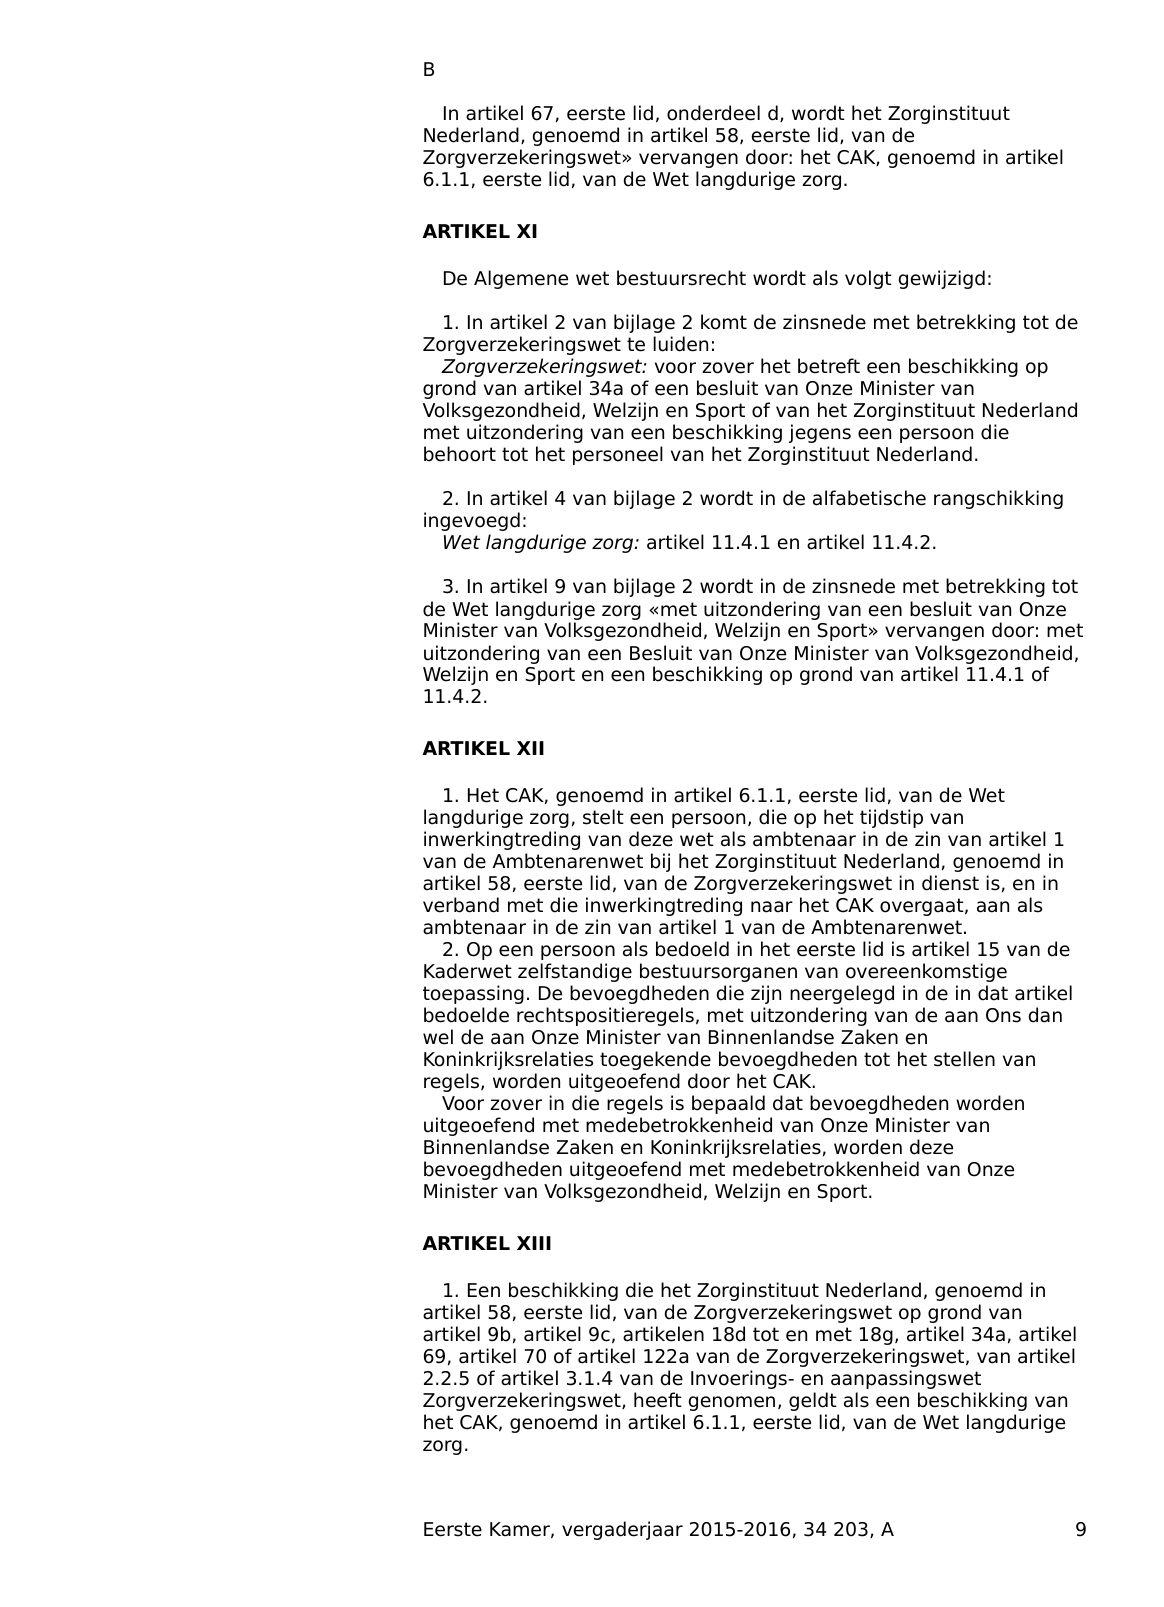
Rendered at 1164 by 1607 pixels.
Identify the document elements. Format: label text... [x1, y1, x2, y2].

text In artikel 67, eerste lid, onderdeel d, wordt het Zorginstituut Nederland, genoemd in artikel 58, eerste lid, van de Zorgverzekeringswet» vervangen door: het CAK, genoemd in artikel 6.1.1, eerste lid, van de Wet langdurige zorg. [422, 103, 1087, 191]
text 2. In artikel 4 van bijlage 2 wordt in de alfabetische rangschikking ingevoegd: [422, 488, 1087, 532]
text 1. In artikel 2 van bijlage 2 komt de zinsnede met betrekking tot de Zorgverzekeringswet te luiden: [422, 312, 1087, 356]
text B [422, 59, 1087, 81]
text 3. In artikel 9 van bijlage 2 wordt in de zinsnede met betrekking tot de Wet langdurige zorg «met uitzondering van een besluit van Onze Minister van Volksgezondheid, Welzijn en Sport» vervangen door: met uitzondering van een Besluit van Onze Minister van Volksgezondheid, Welzijn en Sport en een beschikking op grond van artikel 11.4.1 of 11.4.2. [422, 576, 1087, 708]
text 1. Een beschikking die het Zorginstituut Nederland, genoemd in artikel 58, eerste lid, van de Zorgverzekeringswet op grond van artikel 9b, artikel 9c, artikelen 18d tot en met 18g, artikel 34a, artikel 69, artikel 70 of artikel 122a van de Zorgverzekeringswet, van artikel 2.2.5 of artikel 3.1.4 van de Invoerings- en aanpassingswet Zorgverzekeringswet, heeft genomen, geldt als een beschikking van het CAK, genoemd in artikel 6.1.1, eerste lid, van de Wet langdurige zorg. [422, 1280, 1087, 1456]
text Zorgverzekeringswet: voor zover het betreft een beschikking op grond van artikel 34a of een besluit van Onze Minister van Volksgezondheid, Welzijn en Sport of van het Zorginstituut Nederland met uitzondering van een beschikking jegens een persoon die behoort tot het personeel van het Zorginstituut Nederland. [422, 356, 1087, 466]
text Voor zover in die regels is bepaald dat bevoegdheden worden uitgeoefend met medebetrokkenheid van Onze Minister van Binnenlandse Zaken en Koninkrijksrelaties, worden deze bevoegdheden uitgeoefend met medebetrokkenheid van Onze Minister van Volksgezondheid, Welzijn en Sport. [422, 1093, 1087, 1203]
subtitle ARTIKEL XII [422, 738, 1087, 760]
subtitle ARTIKEL XIII [422, 1233, 1087, 1255]
text De Algemene wet bestuursrecht wordt als volgt gewijzigd: [422, 268, 1087, 290]
text 1. Het CAK, genoemd in artikel 6.1.1, eerste lid, van de Wet langdurige zorg, stelt een persoon, die op het tijdstip van inwerkingtreding van deze wet als ambtenaar in de zin van artikel 1 van de Ambtenarenwet bij het Zorginstituut Nederland, genoemd in artikel 58, eerste lid, van de Zorgverzekeringswet in dienst is, en in verband met die inwerkingtreding naar het CAK overgaat, aan als ambtenaar in de zin van artikel 1 van de Ambtenarenwet. [422, 785, 1087, 939]
subtitle ARTIKEL XI [422, 221, 1087, 243]
text 2. Op een persoon als bedoeld in het eerste lid is artikel 15 van de Kaderwet zelfstandige bestuursorganen van overeenkomstige toepassing. De bevoegdheden die zijn neergelegd in de in dat artikel bedoelde rechtspositieregels, met uitzondering van de aan Ons dan wel de aan Onze Minister van Binnenlandse Zaken en Koninkrijksrelaties toegekende bevoegdheden tot het stellen van regels, worden uitgeoefend door het CAK. [422, 939, 1087, 1093]
text Wet langdurige zorg: artikel 11.4.1 en artikel 11.4.2. [422, 532, 1087, 554]
